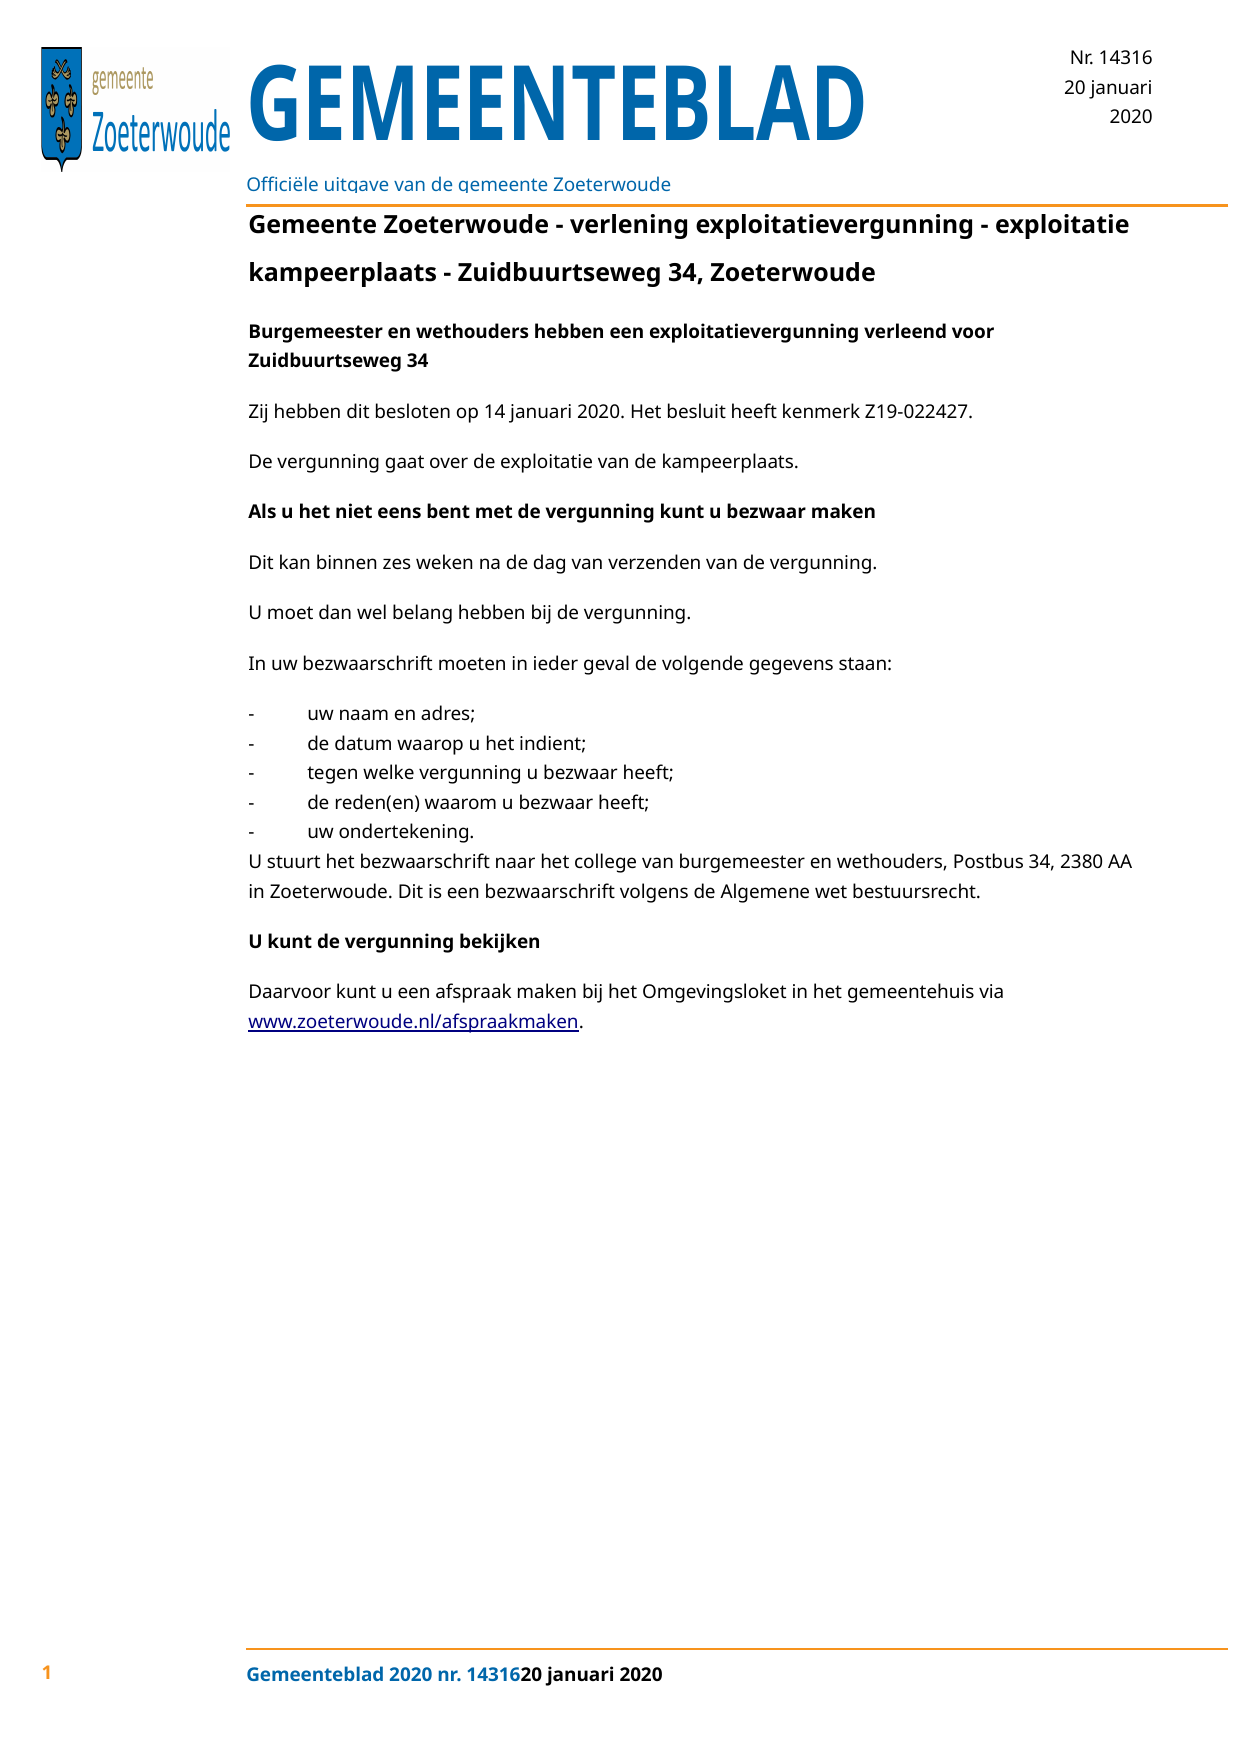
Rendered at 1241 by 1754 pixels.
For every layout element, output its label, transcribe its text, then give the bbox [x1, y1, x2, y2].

text In uw bezwaarschrift moeten in ieder geval de volgende gegevens staan: [248, 650, 1152, 676]
text De vergunning gaat over de exploitatie van de kampeerplaats. [248, 448, 1152, 474]
text Gemeente Zoeterwoude - verlening exploitatievergunning - exploitatie kampeerplaats - Zuidbuurtseweg 34, Zoeterwoude [248, 207, 1152, 288]
text Daarvoor kunt u een afspraak maken bij het Omgevingsloket in het gemeentehuis via www.zoeterwoude.nl/afspraakmaken. [248, 979, 1152, 1034]
text Burgemeester en wethouders hebben een exploitatievergunning verleend voor Zuidbuurtseweg 34 [248, 318, 1152, 373]
text U moet dan wel belang hebben bij de vergunning. [248, 599, 1152, 625]
text U stuurt het bezwaarschrift naar het college van burgemeester en wethouders, Postbus 34, 2380 AA in Zoeterwoude. Dit is een bezwaarschrift volgens de Algemene wet bestuursrecht. [248, 848, 1152, 904]
list uw naam en adres; [248, 700, 1152, 726]
text Zij hebben dit besloten op 14 januari 2020. Het besluit heeft kenmerk Z19-022427. [248, 398, 1152, 424]
text U kunt de vergunning bekijken [248, 928, 1152, 954]
list tegen welke vergunning u bezwaar heeft; [248, 759, 1152, 785]
text Dit kan binnen zes weken na de dag van verzenden van de vergunning. [248, 549, 1152, 575]
text Als u het niet eens bent met de vergunning kunt u bezwaar maken [248, 499, 1152, 524]
picture [41, 47, 231, 172]
list de reden(en) waarom u bezwaar heeft; [248, 789, 1152, 815]
list de datum waarop u het indient; [248, 730, 1152, 756]
list uw ondertekening. [248, 819, 1152, 844]
